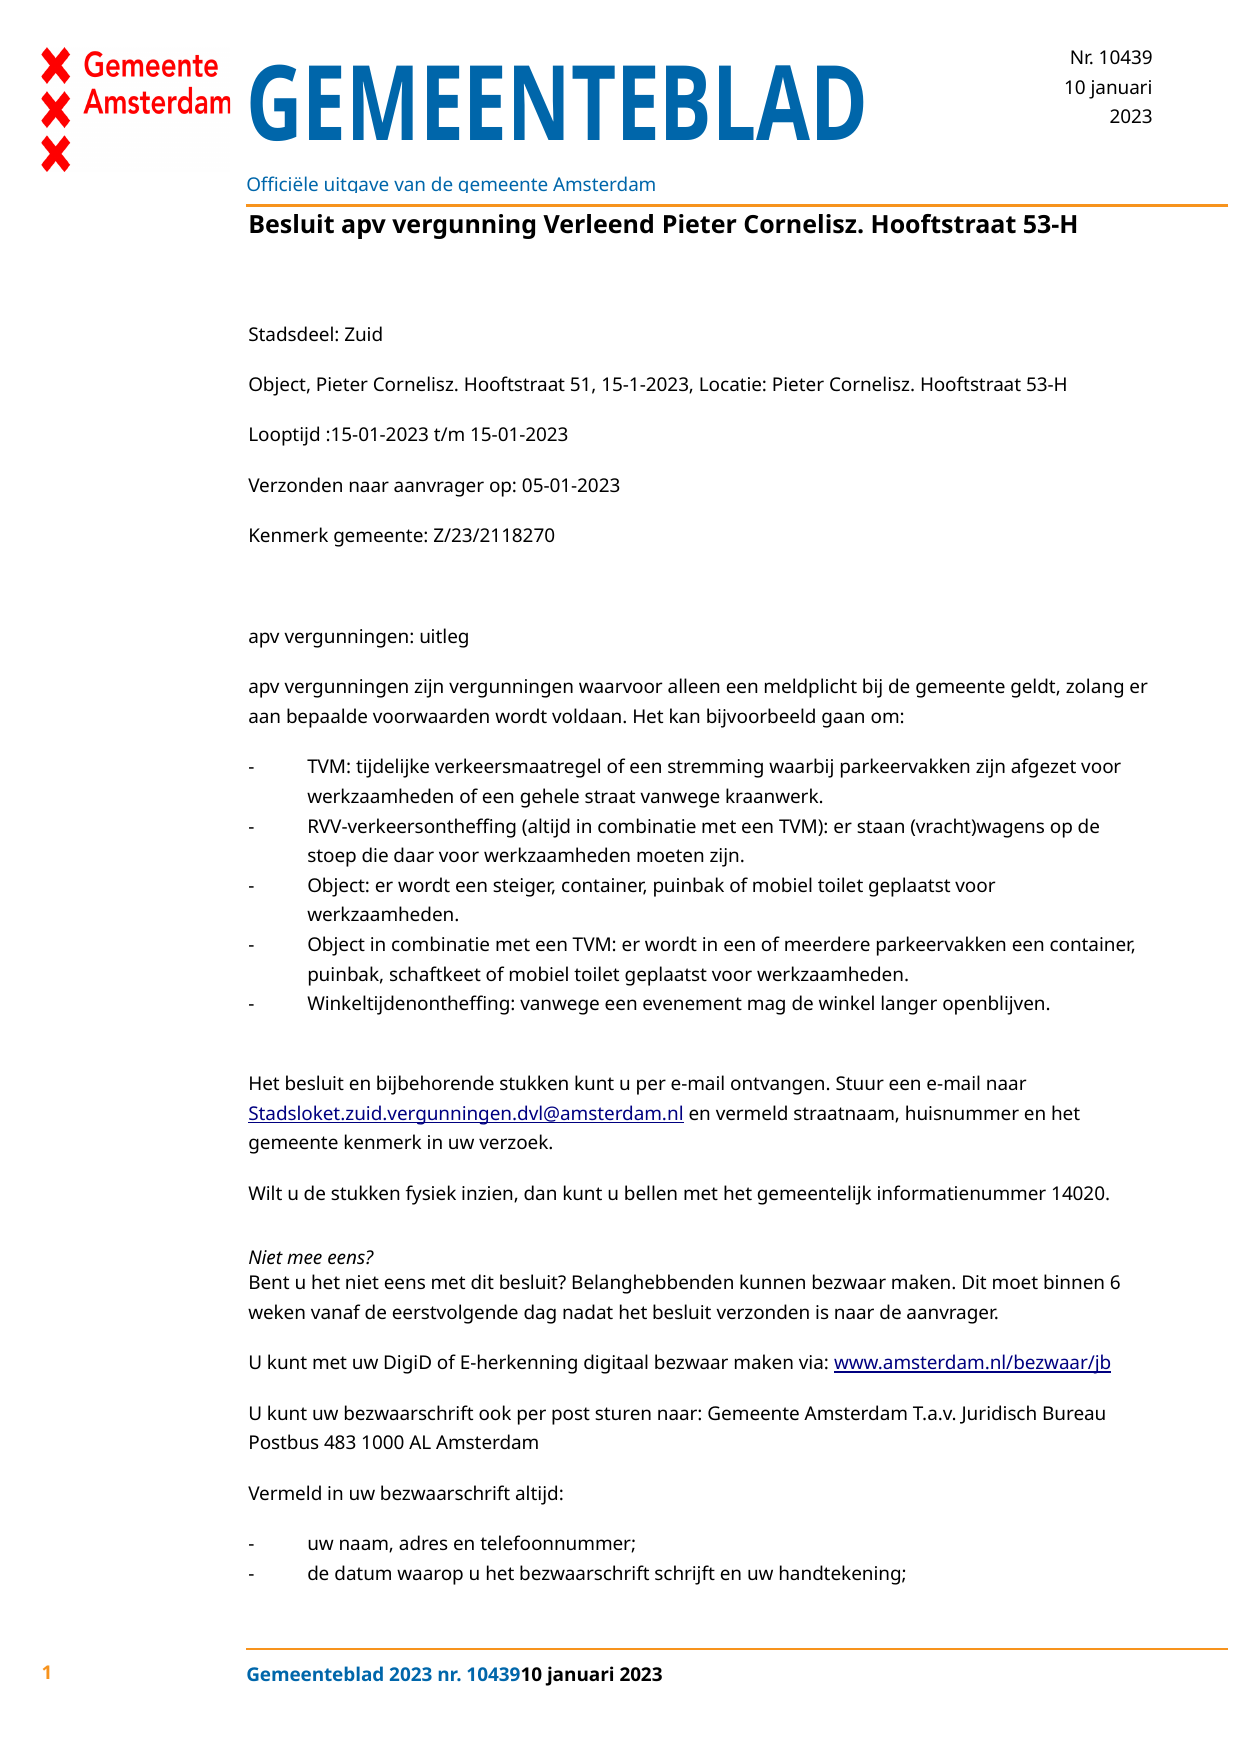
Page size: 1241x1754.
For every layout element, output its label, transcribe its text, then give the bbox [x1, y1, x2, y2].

list Object in combinatie met een TVM: er wordt in een of meerdere parkeervakken een container, puinbak, schaftkeet of mobiel toilet geplaatst voor werkzaamheden. [248, 931, 1152, 986]
text Stadsdeel: Zuid [248, 321, 1152, 346]
text U kunt uw bezwaarschrift ook per post sturen naar: Gemeente Amsterdam T.a.v. Juridisch Bureau Postbus 483 1000 AL Amsterdam [248, 1400, 1152, 1455]
text apv vergunningen zijn vergunningen waarvoor alleen een meldplicht bij de gemeente geldt, zolang er aan bepaalde voorwaarden wordt voldaan. Het kan bijvoorbeeld gaan om: [248, 674, 1152, 729]
text Vermeld in uw bezwaarschrift altijd: [248, 1480, 1152, 1506]
text Verzonden naar aanvrager op: 05-01-2023 [248, 472, 1152, 498]
list Object: er wordt een steiger, container, puinbak of mobiel toilet geplaatst voor werkzaamheden. [248, 872, 1152, 927]
text Object, Pieter Cornelisz. Hooftstraat 51, 15-1-2023, Locatie: Pieter Cornelisz. Hooftstraat 53-H [248, 371, 1152, 397]
list TVM: tijdelijke verkeersmaatregel of een stremming waarbij parkeervakken zijn afgezet voor werkzaamheden of een gehele straat vanwege kraanwerk. [248, 754, 1152, 809]
list uw naam, adres en telefoonnummer; [248, 1530, 1152, 1556]
text Wilt u de stukken fysiek inzien, dan kunt u bellen met het gemeentelijk informatienummer 14020. [248, 1180, 1152, 1206]
text apv vergunningen: uitleg [248, 623, 1152, 649]
list de datum waarop u het bezwaarschrift schrijft en uw handtekening; [248, 1560, 1152, 1586]
list Winkeltijdenontheffing: vanwege een evenement mag de winkel langer openblijven. [248, 990, 1152, 1016]
list RVV-verkeersontheffing (altijd in combinatie met een TVM): er staan (vracht)wagens op de stoep die daar voor werkzaamheden moeten zijn. [248, 813, 1152, 868]
text Niet mee eens? [248, 1244, 1152, 1269]
text Looptijd :15-01-2023 t/m 15-01-2023 [248, 422, 1152, 447]
text Kenmerk gemeente: Z/23/2118270 [248, 522, 1152, 548]
text Het besluit en bijbehorende stukken kunt u per e-mail ontvangen. Stuur een e-mail naar Stadsloket.zuid.vergunningen.dvl@amsterdam.nl en vermeld straatnaam, huisnummer en het gemeente kenmerk in uw verzoek. [248, 1070, 1152, 1155]
text Bent u het niet eens met dit besluit? Belanghebbenden kunnen bezwaar maken. Dit moet binnen 6 weken vanaf de eerstvolgende dag nadat het besluit verzonden is naar de aanvrager. [248, 1269, 1152, 1325]
text Besluit apv vergunning Verleend Pieter Cornelisz. Hooftstraat 53-H [248, 207, 1152, 241]
picture [41, 47, 231, 172]
text U kunt met uw DigiD of E-herkenning digitaal bezwaar maken via: www.amsterdam.nl/bezwaar/jb [248, 1349, 1152, 1375]
